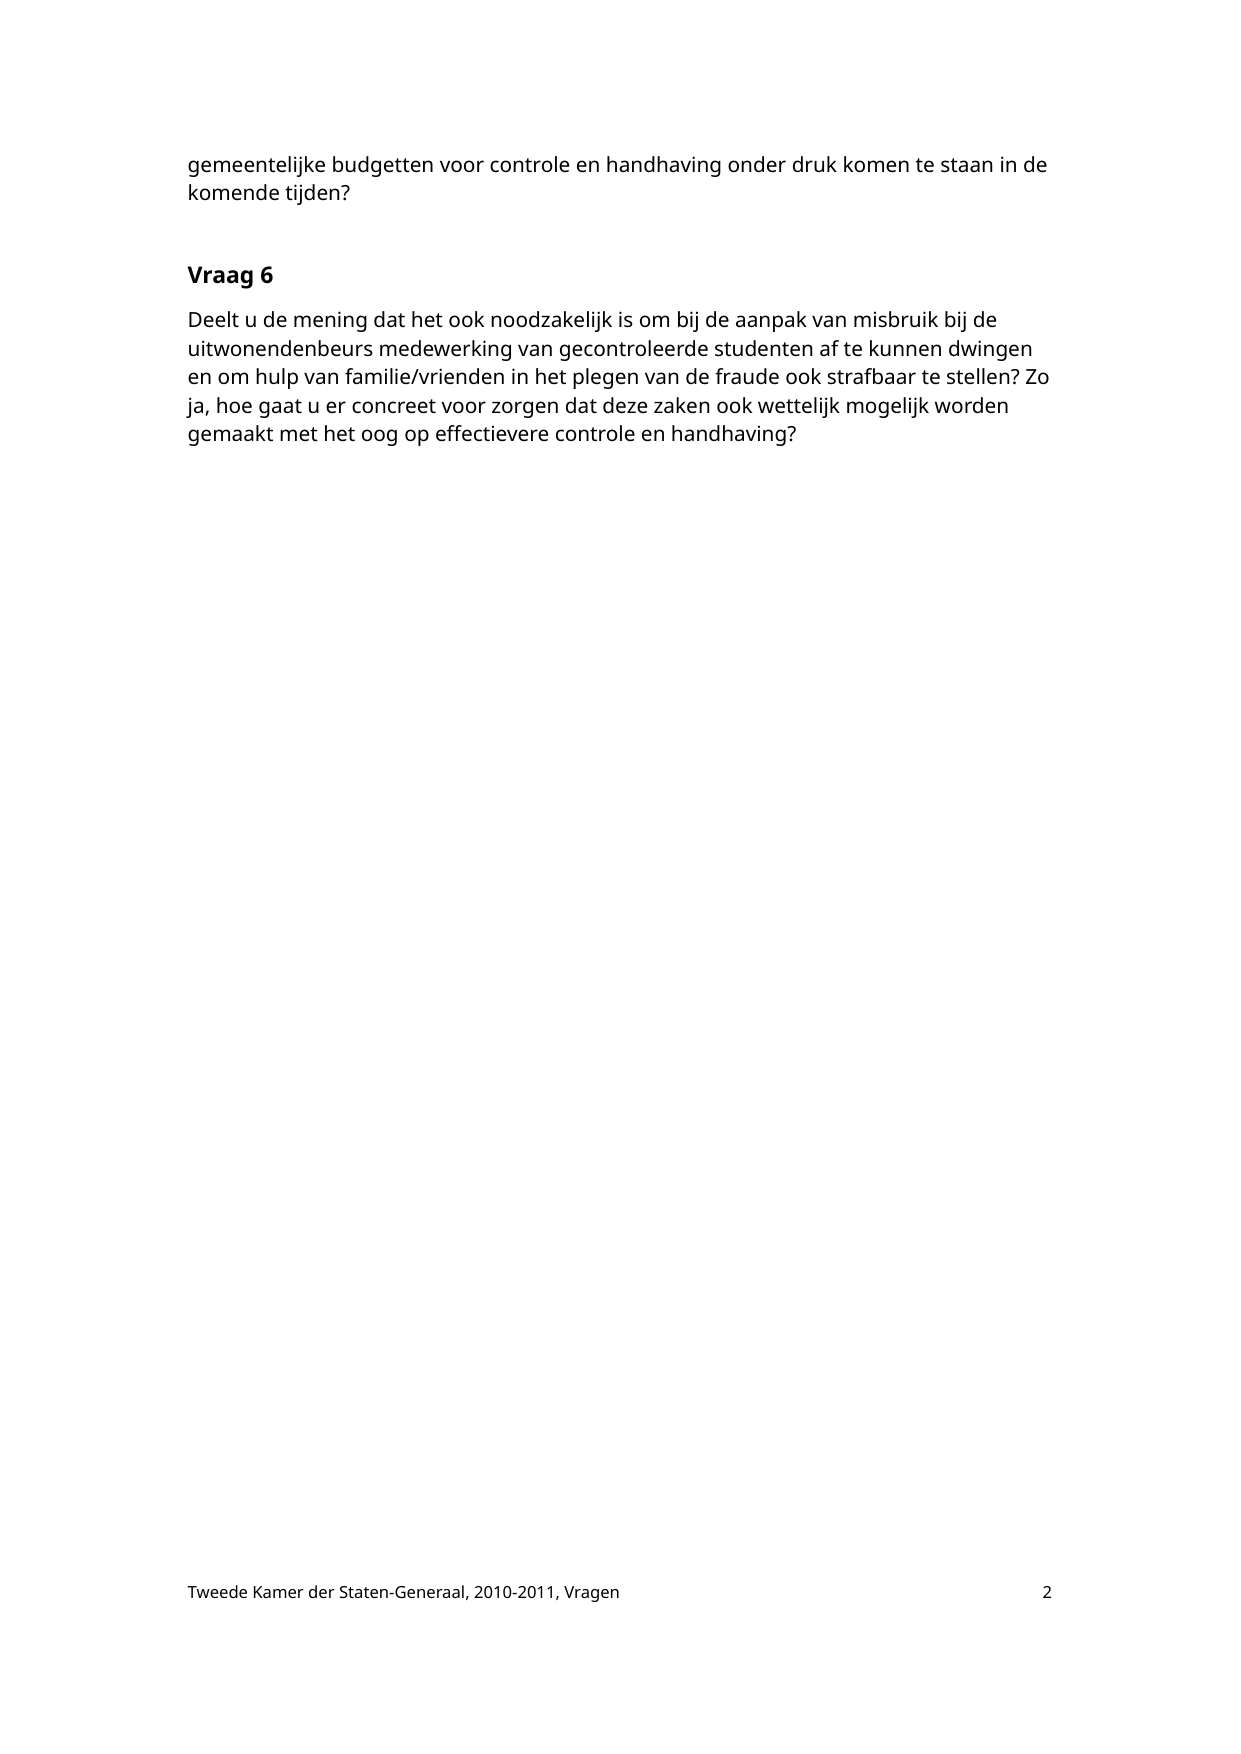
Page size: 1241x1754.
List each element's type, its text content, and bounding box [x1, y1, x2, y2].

text gemeentelijke budgetten voor controle en handhaving onder druk komen te staan in de komende tijden? [187, 150, 1053, 207]
text Deelt u de mening dat het ook noodzakelijk is om bij de aanpak van misbruik bij de uitwonendenbeurs medewerking van gecontroleerde studenten af te kunnen dwingen en om hulp van familie/vrienden in het plegen van de fraude ook strafbaar te stellen? Zo ja, hoe gaat u er concreet voor zorgen dat deze zaken ook wettelijk mogelijk worden gemaakt met het oog op effectievere controle en handhaving? [187, 306, 1053, 448]
subtitle Vraag 6 [187, 259, 1053, 291]
